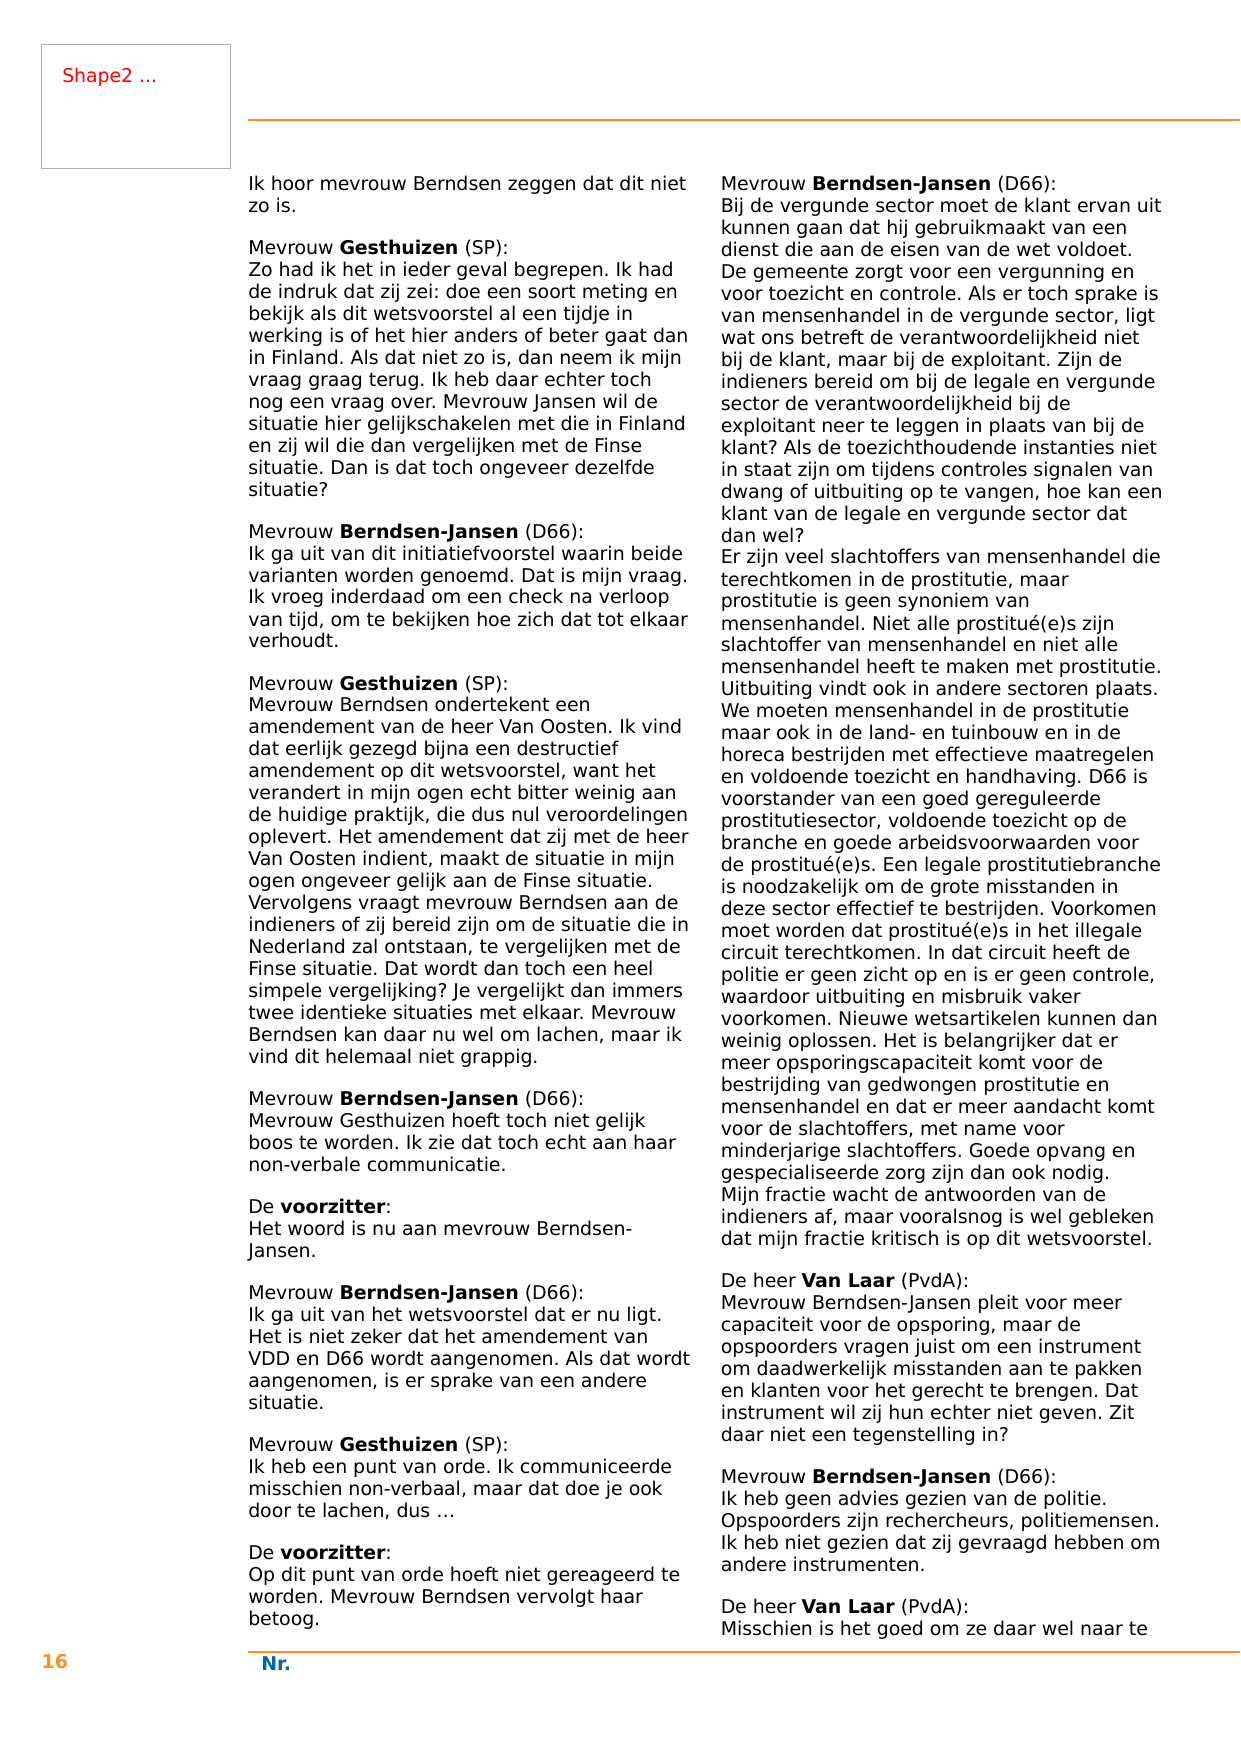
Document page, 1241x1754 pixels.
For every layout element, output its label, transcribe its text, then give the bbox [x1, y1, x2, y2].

text Mevrouw Gesthuizen hoeft toch niet gelijk boos te worden. Ik zie dat toch echt aan haar non-verbale communicatie. [248, 1110, 691, 1176]
text Ik ga uit van dit initiatiefvoorstel waarin beide varianten worden genoemd. Dat is mijn vraag. Ik vroeg inderdaad om een check na verloop van tijd, om te bekijken hoe zich dat tot elkaar verhoudt. [248, 542, 691, 652]
text Het woord is nu aan mevrouw Berndsen-Jansen. [248, 1218, 691, 1262]
text Op dit punt van orde hoeft niet gereageerd te worden. Mevrouw Berndsen vervolgt haar betoog. [248, 1564, 691, 1629]
text Mevrouw Berndsen-Jansen (D66): [248, 1282, 691, 1304]
text Zo had ik het in ieder geval begrepen. Ik had de indruk dat zij zei: doe een soort meting en bekijk als dit wetsvoorstel al een tijdje in werking is of het hier anders of beter gaat dan in Finland. Als dat niet zo is, dan neem ik mijn vraag graag terug. Ik heb daar echter toch nog een vraag over. Mevrouw Jansen wil de situatie hier gelijkschakelen met die in Finland en zij wil die dan vergelijken met de Finse situatie. Dan is dat toch ongeveer dezelfde situatie? [248, 259, 691, 501]
text Mevrouw Berndsen-Jansen (D66): [248, 1088, 691, 1110]
text Bij de vergunde sector moet de klant ervan uit kunnen gaan dat hij gebruikmaakt van een dienst die aan de eisen van de wet voldoet. De gemeente zorgt voor een vergunning en voor toezicht en controle. Als er toch sprake is van mensenhandel in de vergunde sector, ligt wat ons betreft de verantwoordelijkheid niet bij de klant, maar bij de exploitant. Zijn de indieners bereid om bij de legale en vergunde sector de verantwoordelijkheid bij de exploitant neer te leggen in plaats van bij de klant? Als de toezichthoudende instanties niet in staat zijn om tijdens controles signalen van dwang of uitbuiting op te vangen, hoe kan een klant van de legale en vergunde sector dat dan wel? [721, 195, 1163, 546]
text De voorzitter: [248, 1196, 691, 1218]
text Mevrouw Gesthuizen (SP): [248, 1434, 691, 1456]
text Er zijn veel slachtoffers van mensenhandel die terechtkomen in de prostitutie, maar prostitutie is geen synoniem van mensenhandel. Niet alle prostitué(e)s zijn slachtoffer van mensenhandel en niet alle mensenhandel heeft te maken met prostitutie. Uitbuiting vindt ook in andere sectoren plaats. We moeten mensenhandel in de prostitutie maar ook in de land- en tuinbouw en in de horeca bestrijden met effectieve maatregelen en voldoende toezicht en handhaving. D66 is voorstander van een goed gereguleerde prostitutiesector, voldoende toezicht op de branche en goede arbeidsvoorwaarden voor de prostitué(e)s. Een legale prostitutiebranche is noodzakelijk om de grote misstanden in deze sector effectief te bestrijden. Voorkomen moet worden dat prostitué(e)s in het illegale circuit terechtkomen. In dat circuit heeft de politie er geen zicht op en is er geen controle, waardoor uitbuiting en misbruik vaker voorkomen. Nieuwe wetsartikelen kunnen dan weinig oplossen. Het is belangrijker dat er meer opsporingscapaciteit komt voor de bestrijding van gedwongen prostitutie en mensenhandel en dat er meer aandacht komt voor de slachtoffers, met name voor minderjarige slachtoffers. Goede opvang en gespecialiseerde zorg zijn dan ook nodig. [721, 546, 1163, 1184]
text Ik hoor mevrouw Berndsen zeggen dat dit niet zo is. [248, 173, 691, 217]
text Mevrouw Berndsen-Jansen (D66): [721, 173, 1163, 195]
text Mijn fractie wacht de antwoorden van de indieners af, maar vooralsnog is wel gebleken dat mijn fractie kritisch is op dit wetsvoorstel. [721, 1184, 1163, 1250]
text Mevrouw Berndsen-Jansen pleit voor meer capaciteit voor de opsporing, maar de opspoorders vragen juist om een instrument om daadwerkelijk misstanden aan te pakken en klanten voor het gerecht te brengen. Dat instrument wil zij hun echter niet geven. Zit daar niet een tegenstelling in? [721, 1292, 1163, 1446]
text De heer Van Laar (PvdA): [721, 1270, 1163, 1292]
text De heer Van Laar (PvdA): [721, 1596, 1163, 1617]
text Mevrouw Berndsen-Jansen (D66): [248, 521, 691, 542]
text Mevrouw Berndsen-Jansen (D66): [721, 1466, 1163, 1488]
text Mevrouw Berndsen ondertekent een amendement van de heer Van Oosten. Ik vind dat eerlijk gezegd bijna een destructief amendement op dit wetsvoorstel, want het verandert in mijn ogen echt bitter weinig aan de huidige praktijk, die dus nul veroordelingen oplevert. Het amendement dat zij met de heer Van Oosten indient, maakt de situatie in mijn ogen ongeveer gelijk aan de Finse situatie. Vervolgens vraagt mevrouw Berndsen aan de indieners of zij bereid zijn om de situatie die in Nederland zal ontstaan, te vergelijken met de Finse situatie. Dat wordt dan toch een heel simpele vergelijking? Je vergelijkt dan immers twee identieke situaties met elkaar. Mevrouw Berndsen kan daar nu wel om lachen, maar ik vind dit helemaal niet grappig. [248, 694, 691, 1068]
text Ik heb een punt van orde. Ik communiceerde misschien non-verbaal, maar dat doe je ook door te lachen, dus … [248, 1456, 691, 1522]
text Mevrouw Gesthuizen (SP): [248, 237, 691, 259]
text De voorzitter: [248, 1542, 691, 1564]
text Ik ga uit van het wetsvoorstel dat er nu ligt. Het is niet zeker dat het amendement van VDD en D66 wordt aangenomen. Als dat wordt aangenomen, is er sprake van een andere situatie. [248, 1304, 691, 1414]
text Mevrouw Gesthuizen (SP): [248, 672, 691, 694]
text Ik heb geen advies gezien van de politie. Opspoorders zijn rechercheurs, politiemensen. Ik heb niet gezien dat zij gevraagd hebben om andere instrumenten. [721, 1488, 1163, 1576]
text Misschien is het goed om ze daar wel naar te [721, 1617, 1163, 1639]
